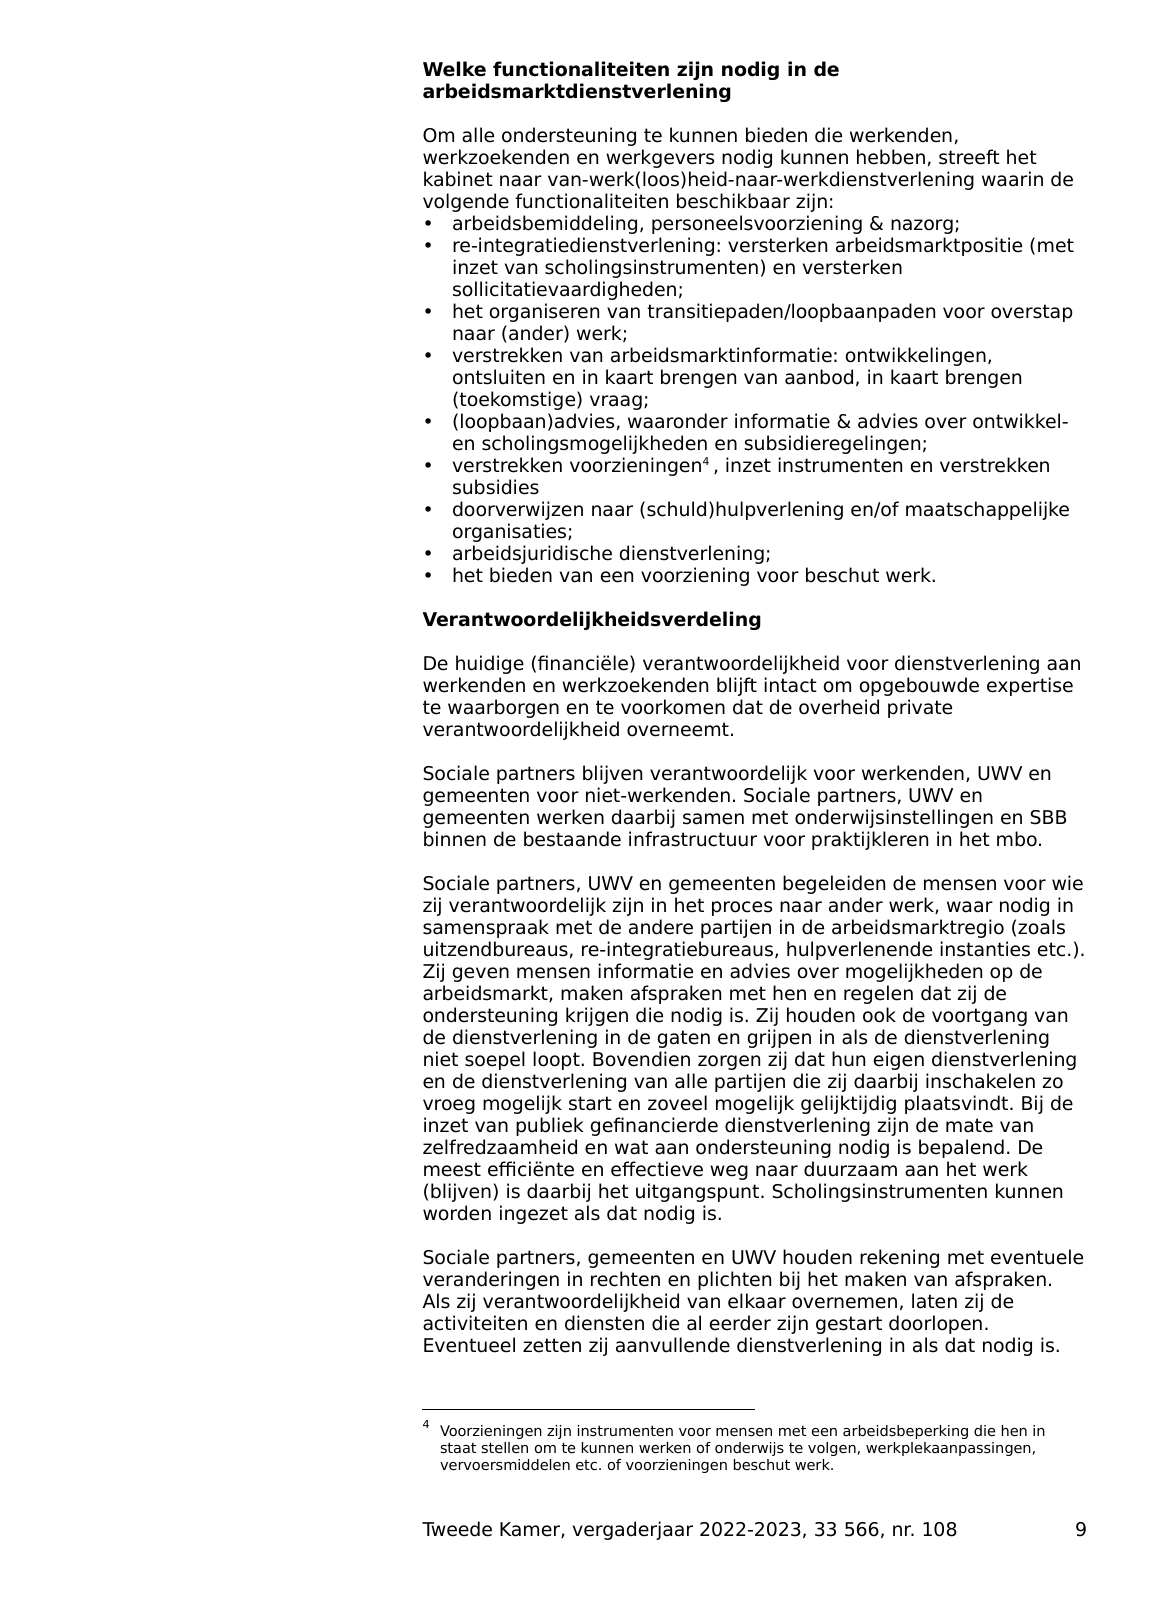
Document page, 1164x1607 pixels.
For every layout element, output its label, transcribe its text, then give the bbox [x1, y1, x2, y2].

text Sociale partners blijven verantwoordelijk voor werkenden, UWV en gemeenten voor niet-werkenden. Sociale partners, UWV en gemeenten werken daarbij samen met onderwijsinstellingen en SBB binnen de bestaande infrastructuur voor praktijkleren in het mbo. [422, 763, 1087, 851]
text • het organiseren van transitiepaden/loopbaanpaden voor overstap naar (ander) werk; [422, 301, 1087, 345]
text Om alle ondersteuning te kunnen bieden die werkenden, werkzoekenden en werkgevers nodig kunnen hebben, streeft het kabinet naar van-werk(loos)heid-naar-werkdienstverlening waarin de volgende functionaliteiten beschikbaar zijn: [422, 125, 1087, 213]
text • re-integratiedienstverlening: versterken arbeidsmarktpositie (met inzet van scholingsinstrumenten) en versterken sollicitatievaardigheden; [422, 235, 1087, 301]
text • (loopbaan)advies, waaronder informatie & advies over ontwikkel- en scholingsmogelijkheden en subsidieregelingen; [422, 411, 1087, 455]
text • doorverwijzen naar (schuld)hulpverlening en/of maatschappelijke organisaties; [422, 499, 1087, 543]
text • arbeidsbemiddeling, personeelsvoorziening & nazorg; [422, 213, 1087, 235]
text • verstrekken voorzieningen, inzet instrumenten en verstrekken subsidies [422, 455, 1087, 499]
text Sociale partners, UWV en gemeenten begeleiden de mensen voor wie zij verantwoordelijk zijn in het proces naar ander werk, waar nodig in samenspraak met de andere partijen in de arbeidsmarktregio (zoals uitzendbureaus, re-integratiebureaus, hulpverlenende instanties etc.). Zij geven mensen informatie en advies over mogelijkheden op de arbeidsmarkt, maken afspraken met hen en regelen dat zij de ondersteuning krijgen die nodig is. Zij houden ook de voortgang van de dienstverlening in de gaten en grijpen in als de dienstverlening niet soepel loopt. Bovendien zorgen zij dat hun eigen dienstverlening en de dienstverlening van alle partijen die zij daarbij inschakelen zo vroeg mogelijk start en zoveel mogelijk gelijktijdig plaatsvindt. Bij de inzet van publiek gefinancierde dienstverlening zijn de mate van zelfredzaamheid en wat aan ondersteuning nodig is bepalend. De meest efficiënte en effectieve weg naar duurzaam aan het werk (blijven) is daarbij het uitgangspunt. Scholingsinstrumenten kunnen worden ingezet als dat nodig is. [422, 873, 1087, 1225]
text • het bieden van een voorziening voor beschut werk. [422, 565, 1087, 587]
text • arbeidsjuridische dienstverlening; [422, 543, 1087, 565]
text Voorzieningen zijn instrumenten voor mensen met een arbeidsbeperking die hen in staat stellen om te kunnen werken of onderwijs te volgen, werkplekaanpassingen, vervoersmiddelen etc. of voorzieningen beschut werk. [422, 1418, 1087, 1474]
text • verstrekken van arbeidsmarktinformatie: ontwikkelingen, ontsluiten en in kaart brengen van aanbod, in kaart brengen (toekomstige) vraag; [422, 345, 1087, 411]
text Sociale partners, gemeenten en UWV houden rekening met eventuele veranderingen in rechten en plichten bij het maken van afspraken. Als zij verantwoordelijkheid van elkaar overnemen, laten zij de activiteiten en diensten die al eerder zijn gestart doorlopen. Eventueel zetten zij aanvullende dienstverlening in als dat nodig is. [422, 1247, 1087, 1357]
subtitle Verantwoordelijkheidsverdeling [422, 609, 1087, 631]
subtitle Welke functionaliteiten zijn nodig in de arbeidsmarktdienstverlening [422, 59, 1087, 103]
text De huidige (financiële) verantwoordelijkheid voor dienstverlening aan werkenden en werkzoekenden blijft intact om opgebouwde expertise te waarborgen en te voorkomen dat de overheid private verantwoordelijkheid overneemt. [422, 653, 1087, 741]
